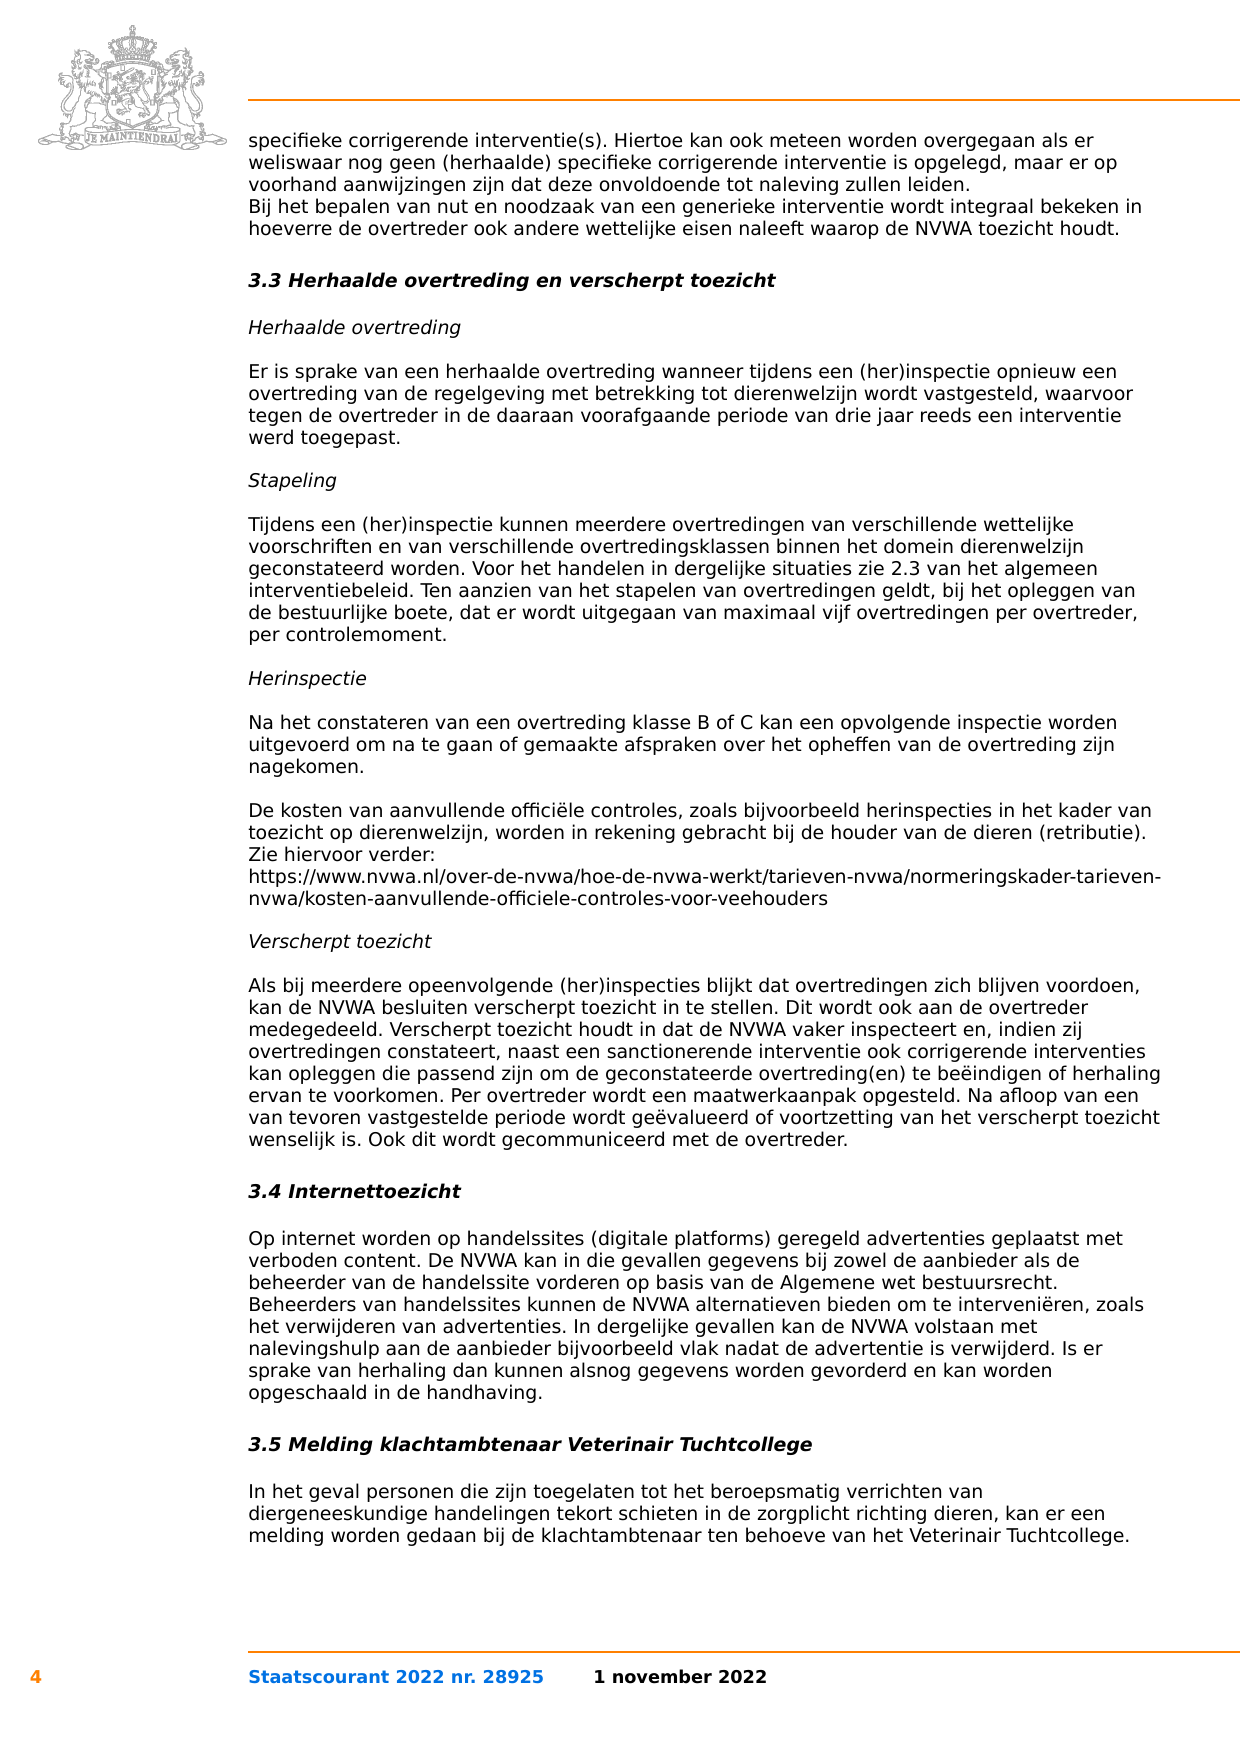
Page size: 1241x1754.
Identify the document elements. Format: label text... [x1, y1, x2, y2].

text Er is sprake van een herhaalde overtreding wanneer tijdens een (her)inspectie opnieuw een overtreding van de regelgeving met betrekking tot dierenwelzijn wordt vastgesteld, waarvoor tegen de overtreder in de daaraan voorafgaande periode van drie jaar reeds een interventie werd toegepast. [248, 361, 1163, 448]
text Na het constateren van een overtreding klasse B of C kan een opvolgende inspectie worden uitgevoerd om na te gaan of gemaakte afspraken over het opheffen van de overtreding zijn nagekomen. [248, 712, 1163, 778]
subtitle Herhaalde overtreding [248, 317, 1163, 339]
text In het geval personen die zijn toegelaten tot het beroepsmatig verrichten van diergeneeskundige handelingen tekort schieten in de zorgplicht richting dieren, kan er een melding worden gedaan bij de klachtambtenaar ten behoeve van het Veterinair Tuchtcollege. [248, 1481, 1163, 1547]
subtitle 3.3 Herhaalde overtreding en verscherpt toezicht [248, 270, 1163, 292]
subtitle 3.5 Melding klachtambtenaar Veterinair Tuchtcollege [248, 1434, 1163, 1456]
text De kosten van aanvullende officiële controles, zoals bijvoorbeeld herinspecties in het kader van toezicht op dierenwelzijn, worden in rekening gebracht bij de houder van de dieren (retributie). Zie hiervoor verder: https://www.nvwa.nl/over-de-nvwa/hoe-de-nvwa-werkt/tarieven-nvwa/normeringskader-tarieven-nvwa/kosten-aanvullende-officiele-controles-voor-veehouders [248, 800, 1163, 909]
text specifieke corrigerende interventie(s). Hiertoe kan ook meteen worden overgegaan als er weliswaar nog geen (herhaalde) specifieke corrigerende interventie is opgelegd, maar er op voorhand aanwijzingen zijn dat deze onvoldoende tot naleving zullen leiden. [248, 130, 1163, 196]
picture [38, 25, 227, 150]
subtitle Stapeling [248, 470, 1163, 492]
text Als bij meerdere opeenvolgende (her)inspecties blijkt dat overtredingen zich blijven voordoen, kan de NVWA besluiten verscherpt toezicht in te stellen. Dit wordt ook aan de overtreder medegedeeld. Verscherpt toezicht houdt in dat de NVWA vaker inspecteert en, indien zij overtredingen constateert, naast een sanctionerende interventie ook corrigerende interventies kan opleggen die passend zijn om de geconstateerde overtreding(en) te beëindigen of herhaling ervan te voorkomen. Per overtreder wordt een maatwerkaanpak opgesteld. Na afloop van een van tevoren vastgestelde periode wordt geëvalueerd of voortzetting van het verscherpt toezicht wenselijk is. Ook dit wordt gecommuniceerd met de overtreder. [248, 975, 1163, 1151]
subtitle Herinspectie [248, 668, 1163, 690]
subtitle Verscherpt toezicht [248, 931, 1163, 953]
text Bij het bepalen van nut en noodzaak van een generieke interventie wordt integraal bekeken in hoeverre de overtreder ook andere wettelijke eisen naleeft waarop de NVWA toezicht houdt. [248, 196, 1163, 240]
text Tijdens een (her)inspectie kunnen meerdere overtredingen van verschillende wettelijke voorschriften en van verschillende overtredingsklassen binnen het domein dierenwelzijn geconstateerd worden. Voor het handelen in dergelijke situaties zie 2.3 van het algemeen interventiebeleid. Ten aanzien van het stapelen van overtredingen geldt, bij het opleggen van de bestuurlijke boete, dat er wordt uitgegaan van maximaal vijf overtredingen per overtreder, per controlemoment. [248, 514, 1163, 646]
subtitle 3.4 Internettoezicht [248, 1181, 1163, 1203]
text Op internet worden op handelssites (digitale platforms) geregeld advertenties geplaatst met verboden content. De NVWA kan in die gevallen gegevens bij zowel de aanbieder als de beheerder van de handelssite vorderen op basis van de Algemene wet bestuursrecht. Beheerders van handelssites kunnen de NVWA alternatieven bieden om te interveniëren, zoals het verwijderen van advertenties. In dergelijke gevallen kan de NVWA volstaan met nalevingshulp aan de aanbieder bijvoorbeeld vlak nadat de advertentie is verwijderd. Is er sprake van herhaling dan kunnen alsnog gegevens worden gevorderd en kan worden opgeschaald in de handhaving. [248, 1228, 1163, 1404]
